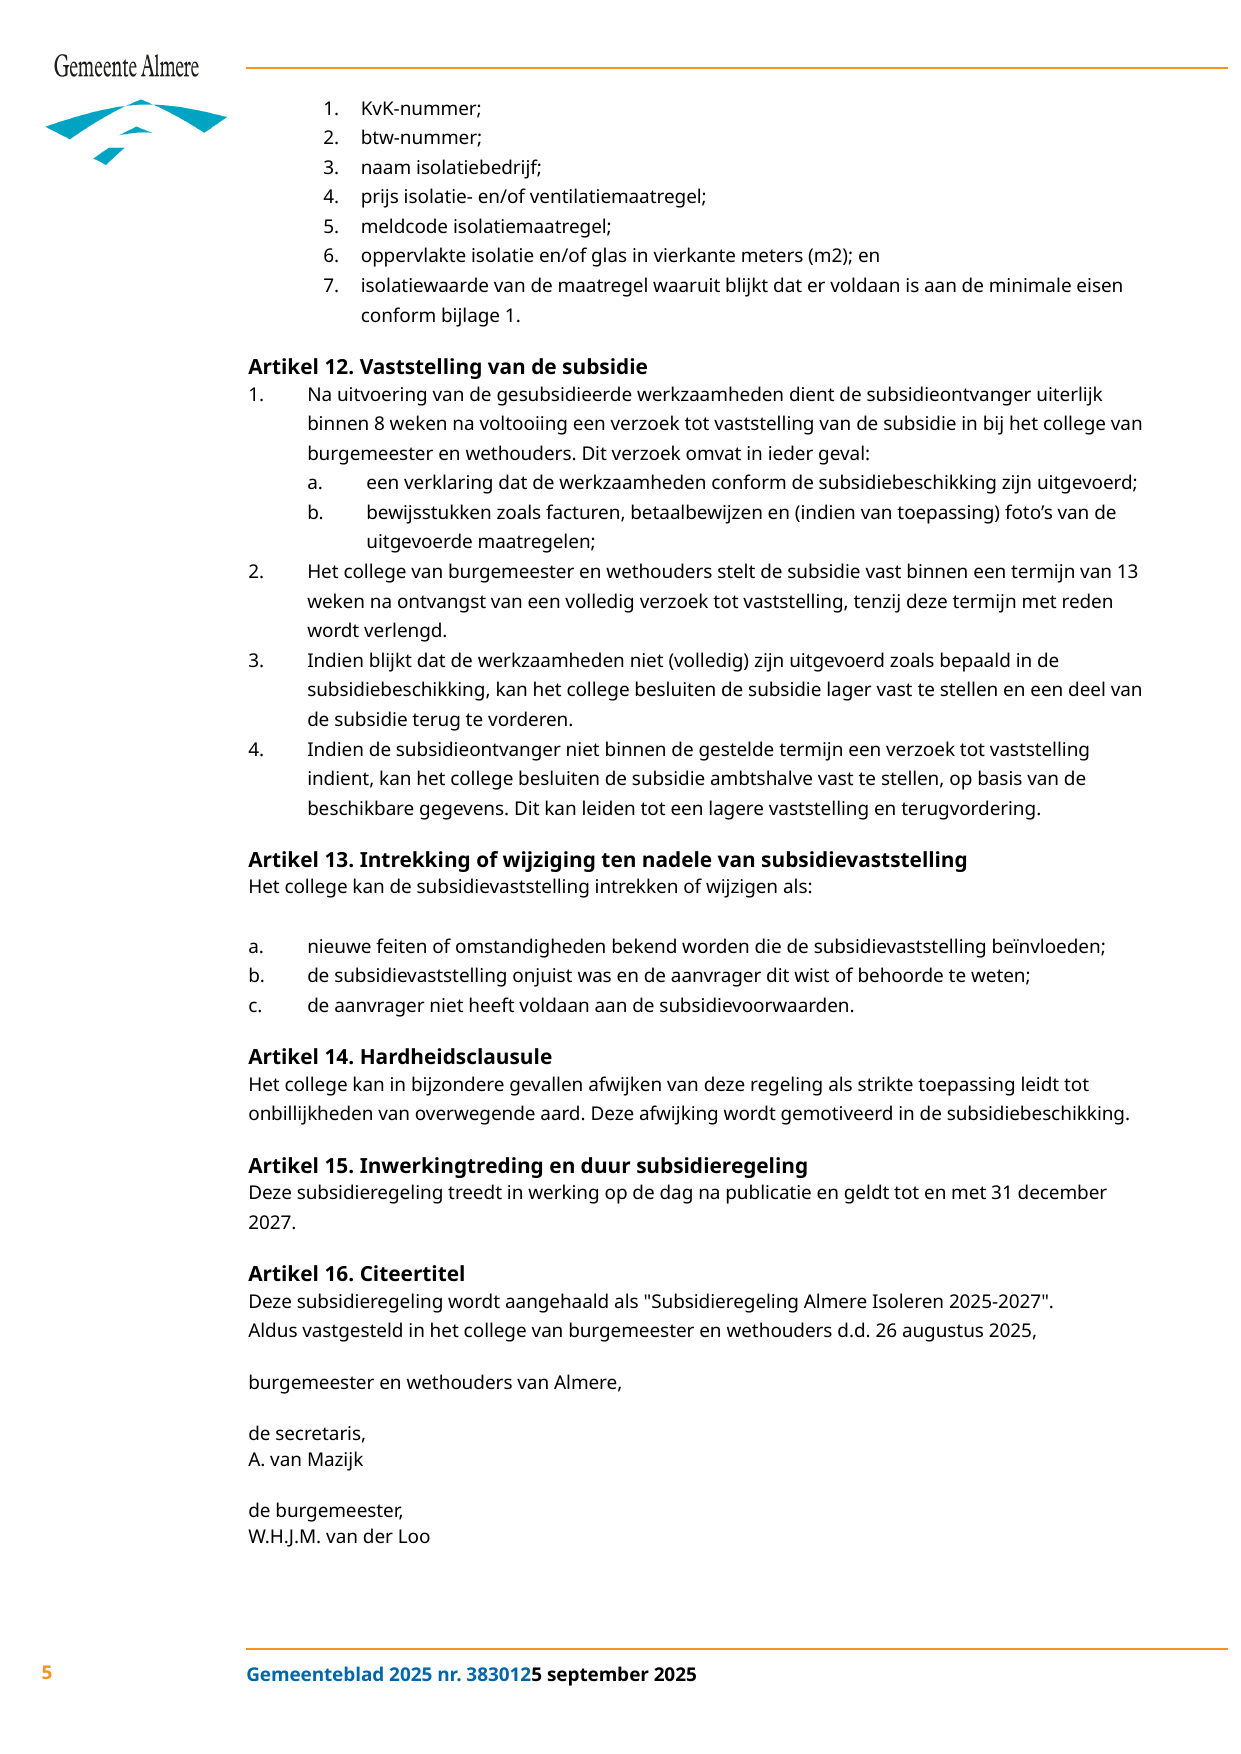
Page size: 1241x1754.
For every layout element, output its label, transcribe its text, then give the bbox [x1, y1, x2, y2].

text Artikel 13. Intrekking of wijziging ten nadele van subsidievaststelling [248, 845, 1152, 874]
list meldcode isolatiemaatregel; [323, 213, 1152, 239]
list prijs isolatie- en/of ventilatiemaatregel; [323, 183, 1152, 209]
text Het college kan de subsidievaststelling intrekken of wijzigen als: [248, 874, 1152, 899]
list naam isolatiebedrijf; [323, 154, 1152, 180]
list Het college van burgemeester en wethouders stelt de subsidie vast binnen een termijn van 13 weken na ontvangst van een volledig verzoek tot vaststelling, tenzij deze termijn met reden wordt verlengd. [248, 558, 1152, 643]
list oppervlakte isolatie en/of glas in vierkante meters (m2); en [323, 243, 1152, 268]
list de subsidievaststelling onjuist was en de aanvrager dit wist of behoorde te weten; [248, 962, 1152, 988]
text Deze subsidieregeling treedt in werking op de dag na publicatie en geldt tot en met 31 december 2027. [248, 1179, 1152, 1235]
list isolatiewaarde van de maatregel waaruit blijkt dat er voldaan is aan de minimale eisen conform bijlage 1. [323, 272, 1152, 328]
list Na uitvoering van de gesubsidieerde werkzaamheden dient de subsidieontvanger uiterlijk binnen 8 weken na voltooiing een verzoek tot vaststelling van de subsidie in bij het college van burgemeester en wethouders. Dit verzoek omvat in ieder geval: [248, 381, 1152, 466]
text Deze subsidieregeling wordt aangehaald als "Subsidieregeling Almere Isoleren 2025-2027". [248, 1288, 1152, 1313]
text de burgemeester, [248, 1497, 1152, 1523]
text Artikel 16. Citeertitel [248, 1259, 1152, 1288]
list de aanvrager niet heeft voldaan aan de subsidievoorwaarden. [248, 992, 1152, 1018]
text Artikel 12. Vaststelling van de subsidie [248, 352, 1152, 381]
list KvK-nummer; [323, 95, 1152, 121]
text Het college kan in bijzondere gevallen afwijken van deze regeling als strikte toepassing leidt tot onbillijkheden van overwegende aard. Deze afwijking wordt gemotiveerd in de subsidiebeschikking. [248, 1071, 1152, 1126]
list bewijsstukken zoals facturen, betaalbewijzen en (indien van toepassing) foto’s van de uitgevoerde maatregelen; [307, 499, 1152, 554]
list btw-nummer; [323, 124, 1152, 150]
text Artikel 15. Inwerkingtreding en duur subsidieregeling [248, 1151, 1152, 1179]
text burgemeester en wethouders van Almere, [248, 1369, 1152, 1394]
list een verklaring dat de werkzaamheden conform de subsidiebeschikking zijn uitgevoerd; [307, 469, 1152, 495]
list nieuwe feiten of omstandigheden bekend worden die de subsidievaststelling beïnvloeden; [248, 933, 1152, 959]
text W.H.J.M. van der Loo [248, 1523, 1152, 1549]
list Indien de subsidieontvanger niet binnen de gestelde termijn een verzoek tot vaststelling indient, kan het college besluiten de subsidie ambtshalve vast te stellen, op basis van de beschikbare gegevens. Dit kan leiden tot een lagere vaststelling en terugvordering. [248, 736, 1152, 821]
list Indien blijkt dat de werkzaamheden niet (volledig) zijn uitgevoerd zoals bepaald in de subsidiebeschikking, kan het college besluiten de subsidie lager vast te stellen en een deel van de subsidie terug te vorderen. [248, 647, 1152, 732]
text de secretaris, [248, 1420, 1152, 1446]
picture [41, 47, 231, 172]
text Artikel 14. Hardheidsclausule [248, 1042, 1152, 1071]
text Aldus vastgesteld in het college van burgemeester en wethouders d.d. 26 augustus 2025, [248, 1317, 1152, 1343]
text A. van Mazijk [248, 1446, 1152, 1472]
